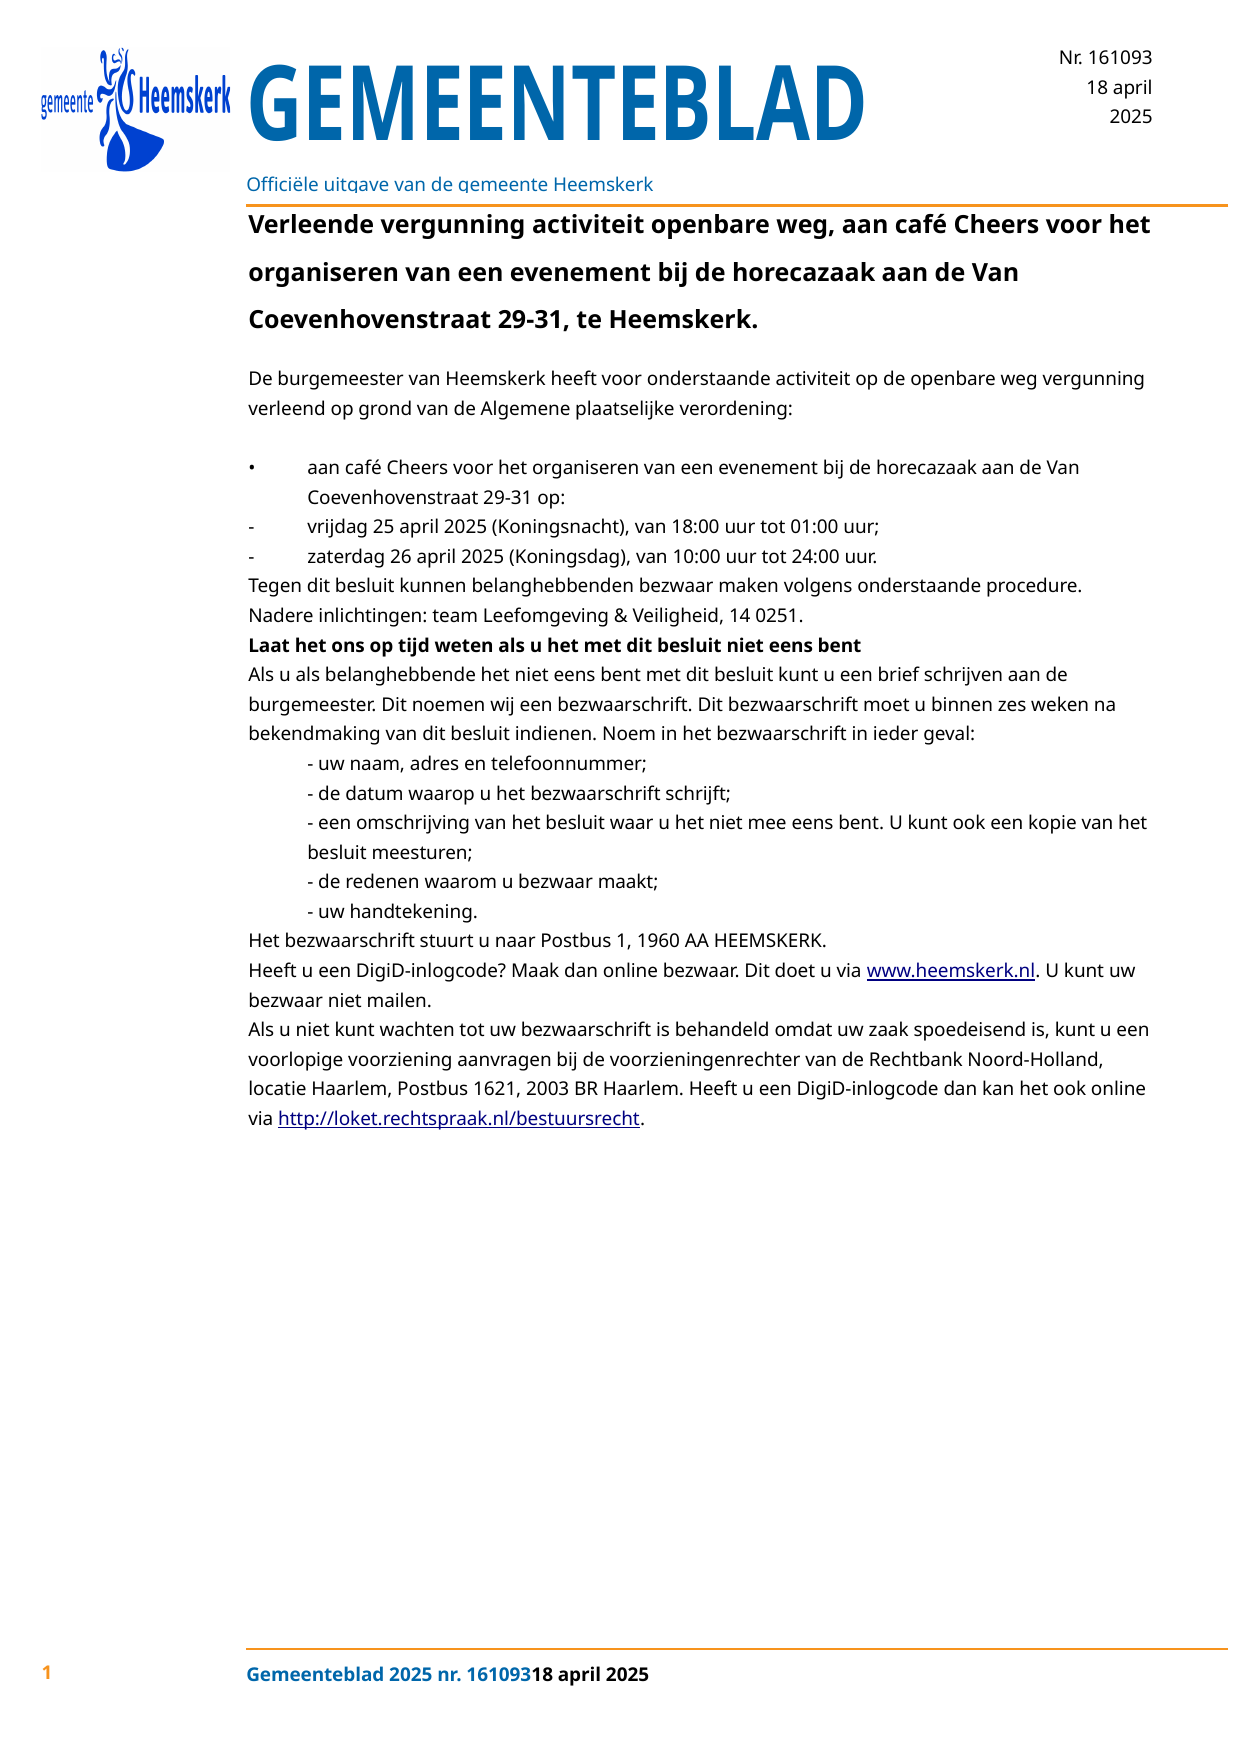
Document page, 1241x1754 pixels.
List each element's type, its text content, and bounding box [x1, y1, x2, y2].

list - uw naam, adres en telefoonnummer; [248, 750, 1152, 776]
text De burgemeester van Heemskerk heeft voor onderstaande activiteit op de openbare weg vergunning verleend op grond van de Algemene plaatselijke verordening: [248, 366, 1152, 421]
text Laat het ons op tijd weten als u het met dit besluit niet eens bent [248, 632, 1152, 657]
text Tegen dit besluit kunnen belanghebbenden bezwaar maken volgens onderstaande procedure. Nadere inlichtingen: team Leefomgeving & Veiligheid, 14 0251. [248, 573, 1152, 628]
list - de datum waarop u het bezwaarschrift schrijft; [248, 780, 1152, 805]
list aan café Cheers voor het organiseren van een evenement bij de horecazaak aan de Van Coevenhovenstraat 29-31 op: [248, 454, 1152, 509]
list - uw handtekening. [248, 898, 1152, 924]
picture [41, 47, 231, 172]
text Het bezwaarschrift stuurt u naar Postbus 1, 1960 AA HEEMSKERK. [248, 928, 1152, 953]
text Als u als belanghebbende het niet eens bent met dit besluit kunt u een brief schrijven aan de burgemeester. Dit noemen wij een bezwaarschrift. Dit bezwaarschrift moet u binnen zes weken na bekendmaking van dit besluit indienen. Noem in het bezwaarschrift in ieder geval: [248, 661, 1152, 746]
list - een omschrijving van het besluit waar u het niet mee eens bent. U kunt ook een kopie van het besluit meesturen; [248, 809, 1152, 864]
text Heeft u een DigiD-inlogcode? Maak dan online bezwaar. Dit doet u via www.heemskerk.nl. U kunt uw bezwaar niet mailen. [248, 957, 1152, 1012]
list vrijdag 25 april 2025 (Koningsnacht), van 18:00 uur tot 01:00 uur; [248, 513, 1152, 539]
list - de redenen waarom u bezwaar maakt; [248, 868, 1152, 894]
text Als u niet kunt wachten tot uw bezwaarschrift is behandeld omdat uw zaak spoedeisend is, kunt u een voorlopige voorziening aanvragen bij de voorzieningenrechter van de Rechtbank Noord-Holland, locatie Haarlem, Postbus 1621, 2003 BR Haarlem. Heeft u een DigiD-inlogcode dan kan het ook online via http://loket.rechtspraak.nl/bestuursrecht. [248, 1016, 1152, 1131]
list zaterdag 26 april 2025 (Koningsdag), van 10:00 uur tot 24:00 uur. [248, 543, 1152, 569]
text Verleende vergunning activiteit openbare weg, aan café Cheers voor het organiseren van een evenement bij de horecazaak aan de Van Coevenhovenstraat 29-31, te Heemskerk. [248, 207, 1152, 336]
